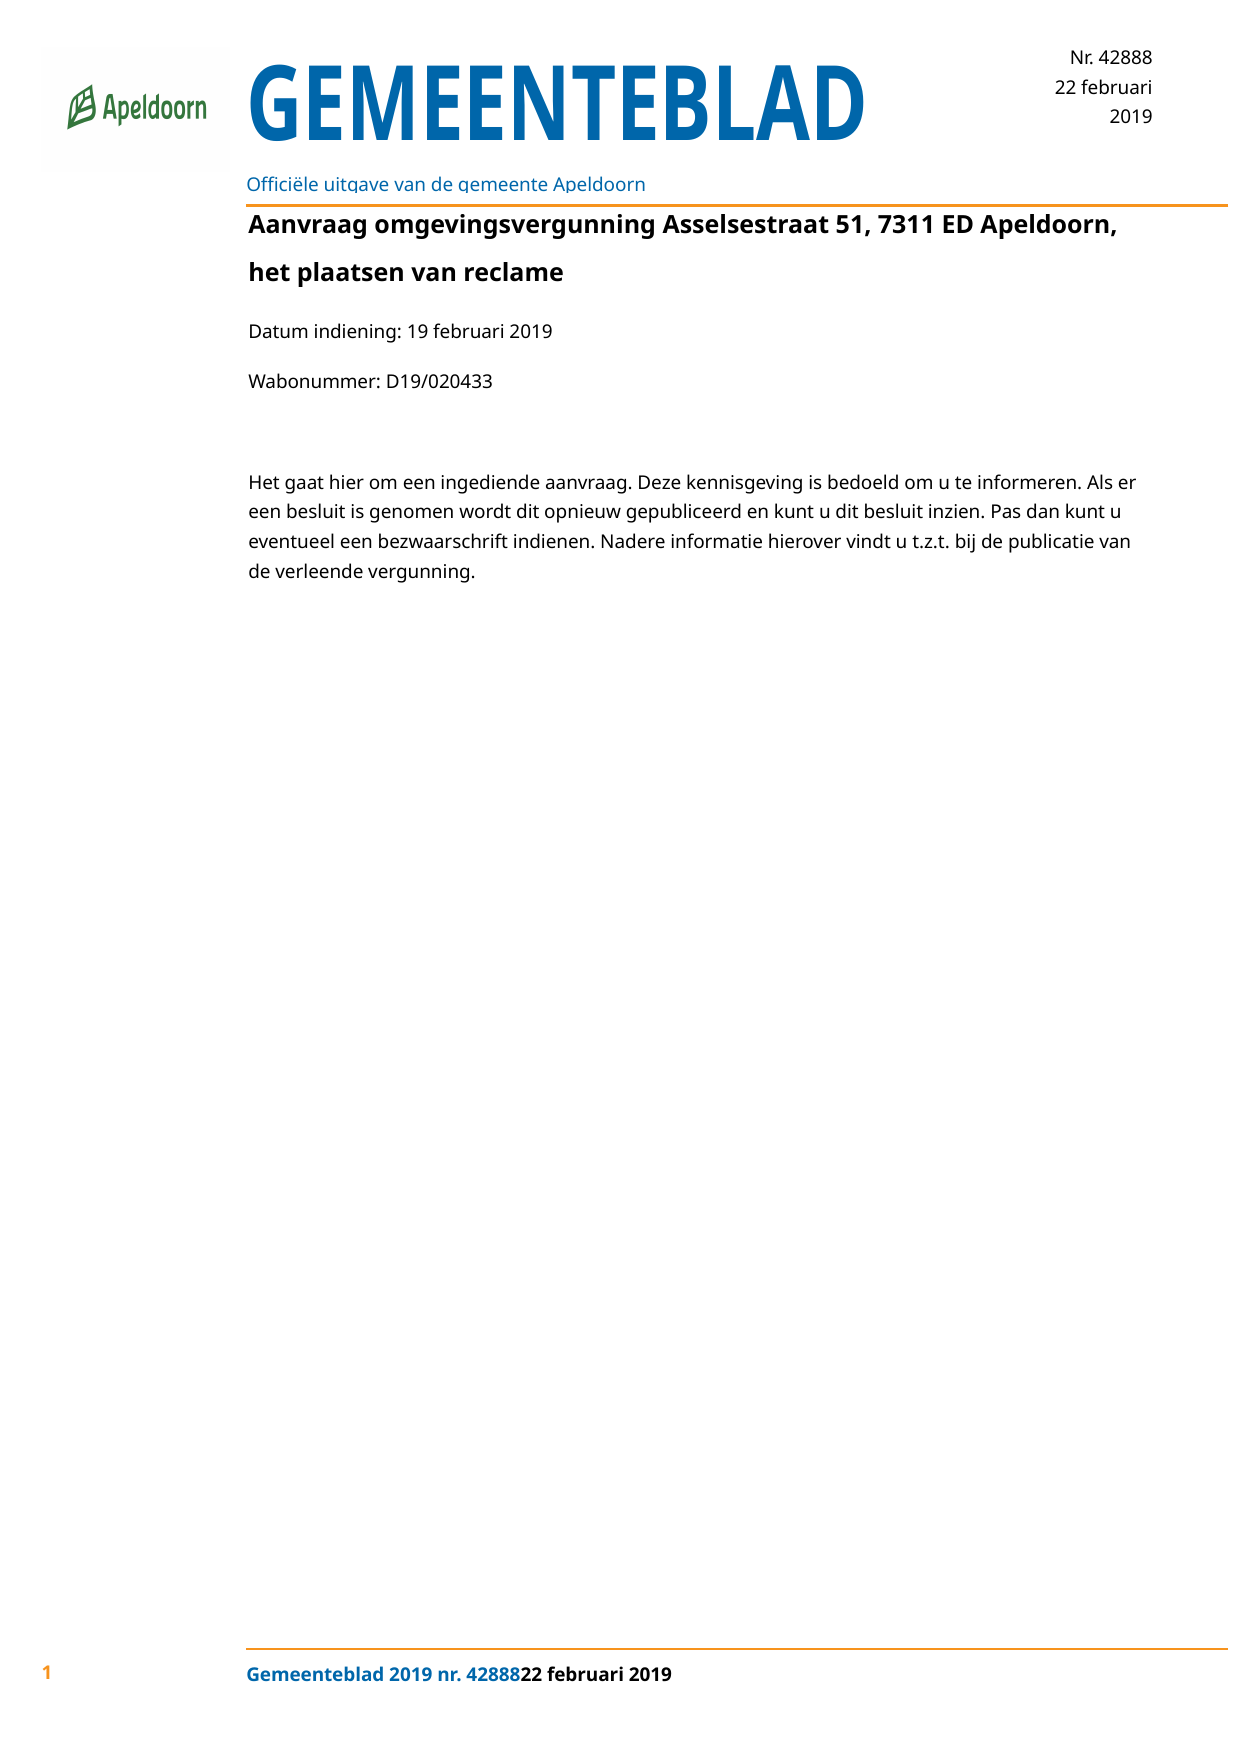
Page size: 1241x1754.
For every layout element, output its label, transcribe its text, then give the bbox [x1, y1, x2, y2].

picture [41, 47, 231, 172]
text Datum indiening: 19 februari 2019 [248, 318, 1152, 344]
text Wabonummer: D19/020433 [248, 368, 1152, 394]
text Het gaat hier om een ingediende aanvraag. Deze kennisgeving is bedoeld om u te informeren. Als er een besluit is genomen wordt dit opnieuw gepubliceerd en kunt u dit besluit inzien. Pas dan kunt u eventueel een bezwaarschrift indienen. Nadere informatie hierover vindt u t.z.t. bij de publicatie van de verleende vergunning. [248, 469, 1152, 584]
text Aanvraag omgevingsvergunning Asselsestraat 51, 7311 ED Apeldoorn, het plaatsen van reclame [248, 207, 1152, 288]
